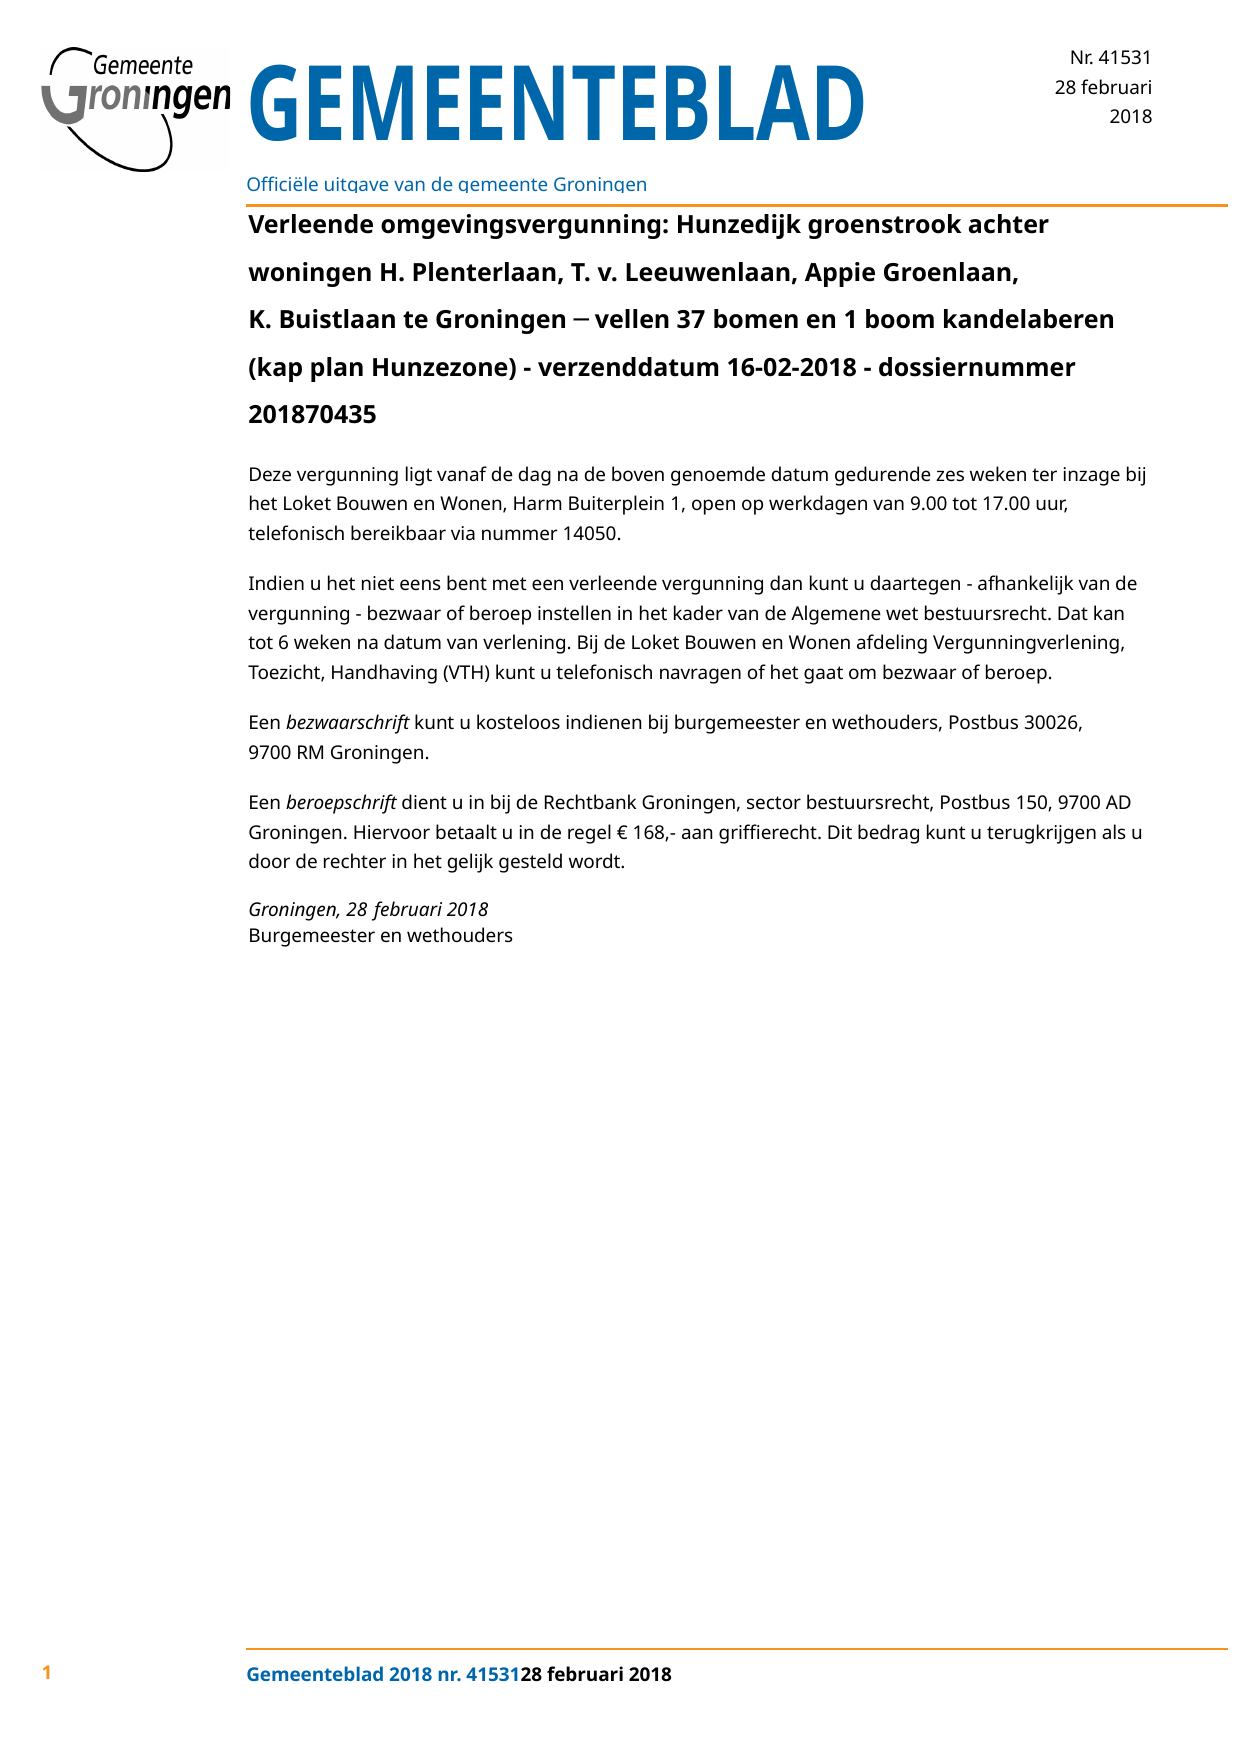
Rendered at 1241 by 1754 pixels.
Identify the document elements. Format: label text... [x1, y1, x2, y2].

text Een bezwaarschrift kunt u kosteloos indienen bij burgemeester en wethouders, Postbus 30026, 9700 RM Groningen. [248, 709, 1152, 765]
picture [41, 47, 231, 172]
text Verleende omgevingsvergunning: Hunzedijk groenstrook achter woningen H. Plenterlaan, T. v. Leeuwenlaan, Appie Groenlaan, K. Buistlaan te Groningen ─ vellen 37 bomen en 1 boom kandelaberen (kap plan Hunzezone) - verzenddatum 16-02-2018 - dossiernummer 201870435 [248, 207, 1152, 431]
text Burgemeester en wethouders [248, 922, 1152, 948]
text Indien u het niet eens bent met een verleende vergunning dan kunt u daartegen - afhankelijk van de vergunning - bezwaar of beroep instellen in het kader van de Algemene wet bestuursrecht. Dat kan tot 6 weken na datum van verlening. Bij de Loket Bouwen en Wonen afdeling Vergunningverlening, Toezicht, Handhaving (VTH) kunt u telefonisch navragen of het gaat om bezwaar of beroep. [248, 570, 1152, 685]
text Een beroepschrift dient u in bij de Rechtbank Groningen, sector bestuursrecht, Postbus 150, 9700 AD Groningen. Hiervoor betaalt u in de regel € 168,- aan griffierecht. Dit bedrag kunt u terugkrijgen als u door de rechter in het gelijk gesteld wordt. [248, 789, 1152, 874]
text Groningen, 28 februari 2018 [248, 896, 1152, 922]
text Deze vergunning ligt vanaf de dag na de boven genoemde datum gedurende zes weken ter inzage bij het Loket Bouwen en Wonen, Harm Buiterplein 1, open op werkdagen van 9.00 tot 17.00 uur, telefonisch bereikbaar via nummer 14050. [248, 461, 1152, 546]
